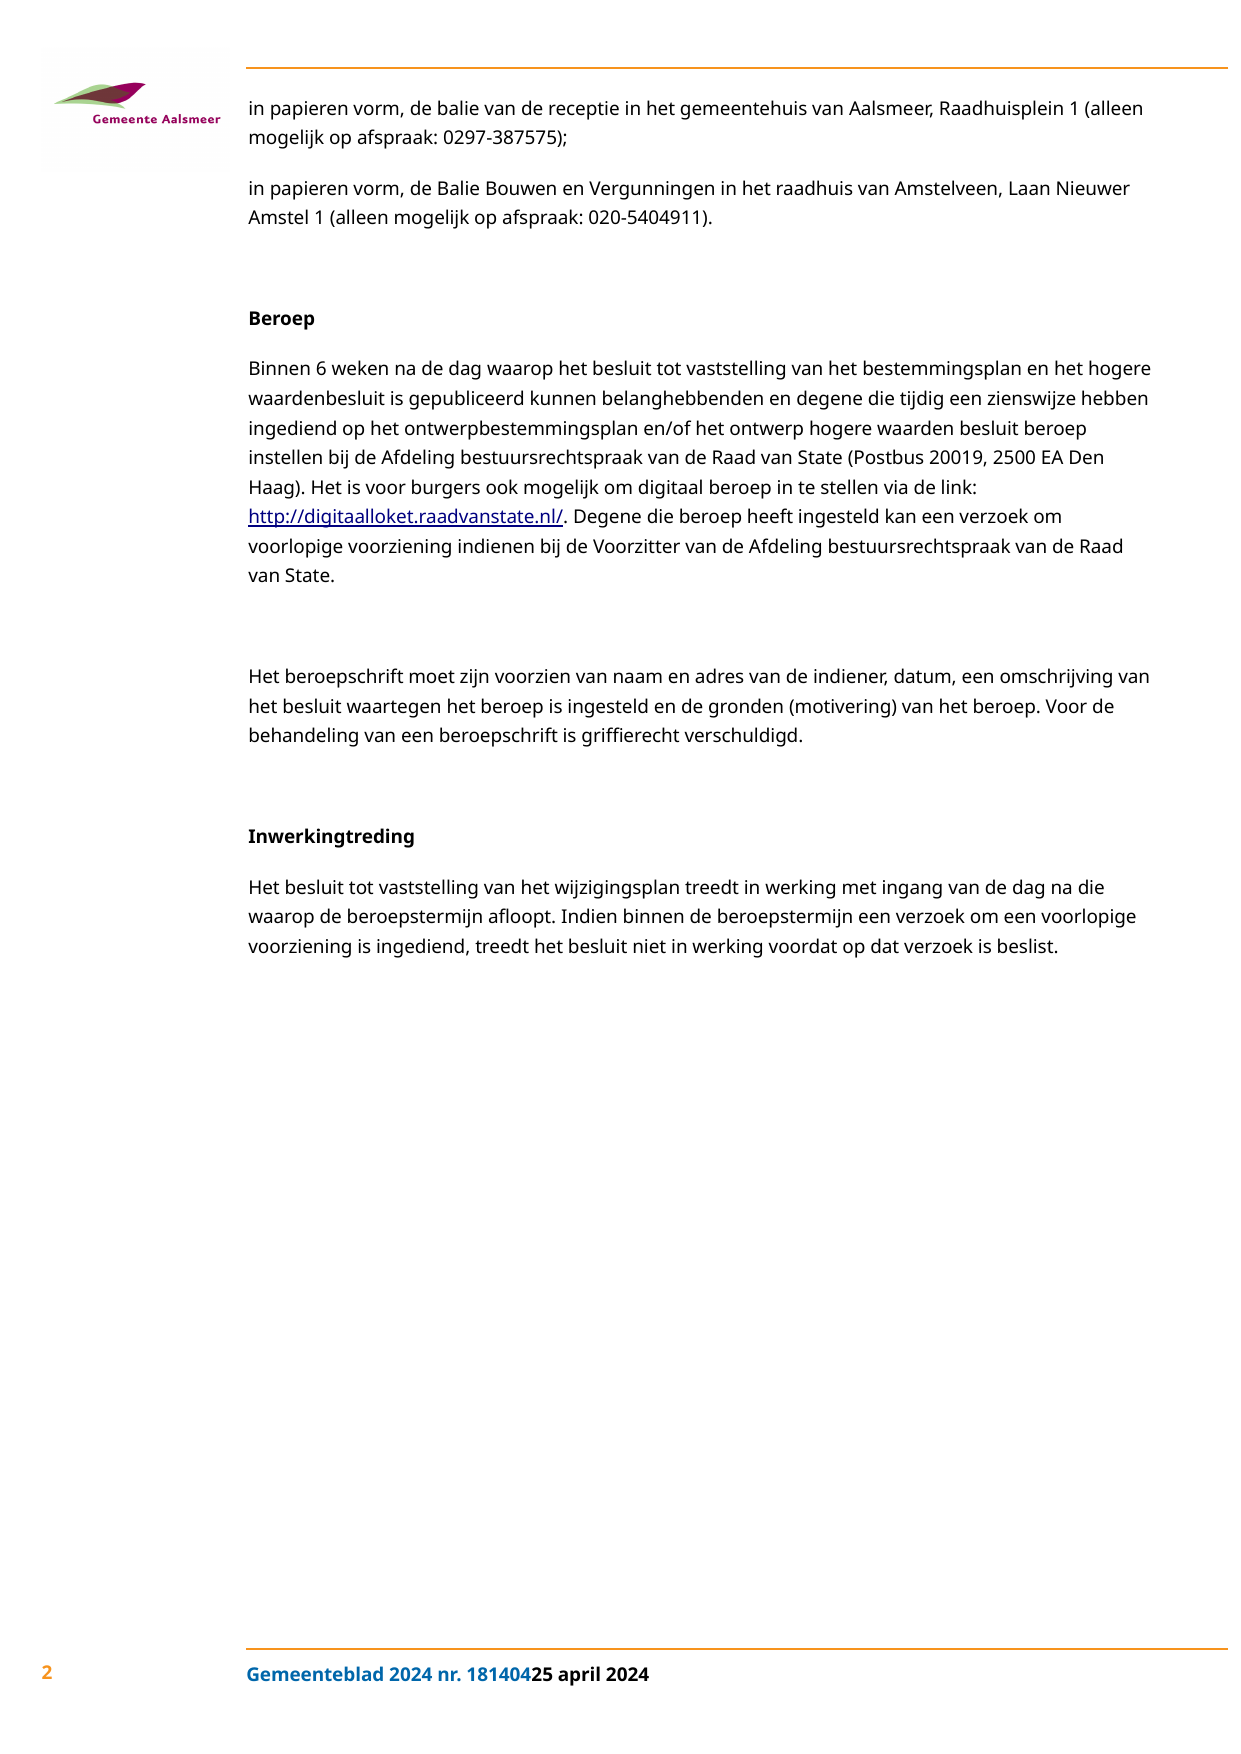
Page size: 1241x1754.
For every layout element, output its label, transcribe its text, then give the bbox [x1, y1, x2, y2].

picture [41, 47, 231, 172]
text in papieren vorm, de Balie Bouwen en Vergunningen in het raadhuis van Amstelveen, Laan Nieuwer Amstel 1 (alleen mogelijk op afspraak: 020-5404911). [248, 175, 1152, 230]
text Inwerkingtreding [248, 823, 1152, 849]
text Beroep [248, 305, 1152, 331]
text Het besluit tot vaststelling van het wijzigingsplan treedt in werking met ingang van de dag na die waarop de beroepstermijn afloopt. Indien binnen de beroepstermijn een verzoek om een voorlopige voorziening is ingediend, treedt het besluit niet in werking voordat op dat verzoek is beslist. [248, 874, 1152, 959]
text Binnen 6 weken na de dag waarop het besluit tot vaststelling van het bestemmingsplan en het hogere waardenbesluit is gepubliceerd kunnen belanghebbenden en degene die tijdig een zienswijze hebben ingediend op het ontwerpbestemmingsplan en/of het ontwerp hogere waarden besluit beroep instellen bij de Afdeling bestuursrechtspraak van de Raad van State (Postbus 20019, 2500 EA Den Haag). Het is voor burgers ook mogelijk om digitaal beroep in te stellen via de link: http://digitaalloket.raadvanstate.nl/. Degene die beroep heeft ingesteld kan een verzoek om voorlopige voorziening indienen bij de Voorzitter van de Afdeling bestuursrechtspraak van de Raad van State. [248, 356, 1152, 588]
text in papieren vorm, de balie van de receptie in het gemeentehuis van Aalsmeer, Raadhuisplein 1 (alleen mogelijk op afspraak: 0297-387575); [248, 95, 1152, 150]
text Het beroepschrift moet zijn voorzien van naam en adres van de indiener, datum, een omschrijving van het besluit waartegen het beroep is ingesteld en de gronden (motivering) van het beroep. Voor de behandeling van een beroepschrift is griffierecht verschuldigd. [248, 663, 1152, 748]
